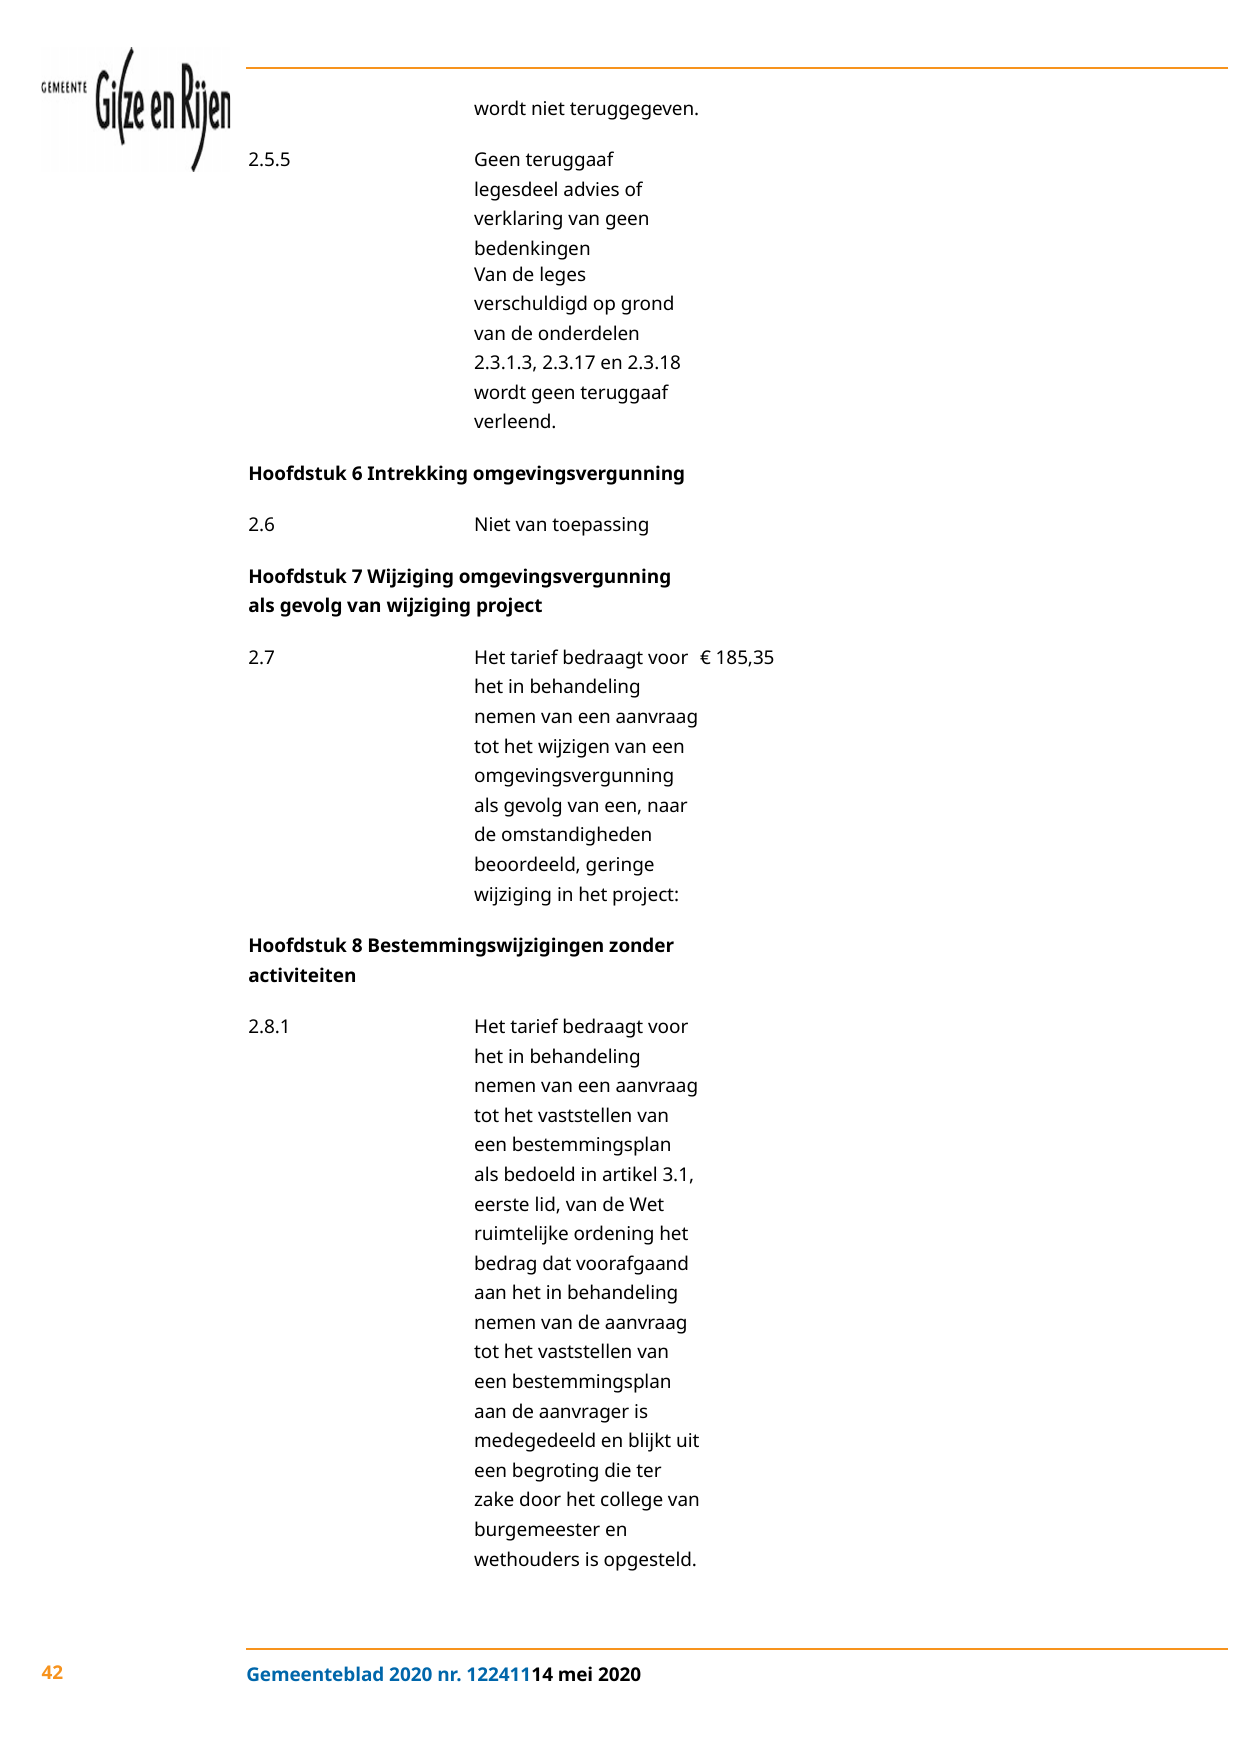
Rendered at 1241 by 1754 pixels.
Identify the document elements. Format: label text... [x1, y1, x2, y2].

table_cell 2.6 [248, 512, 474, 537]
table_cell 2.7 [248, 644, 474, 906]
table_cell Hoofdstuk 6 Intrekking omgevingsvergunning [248, 460, 700, 486]
table_cell [700, 486, 926, 512]
table_cell [248, 988, 474, 1013]
table_cell Hoofdstuk 7 Wijziging omgevingsvergunning als gevolg van wijziging project [248, 563, 700, 618]
table_cell Het tarief bedraagt voor het in behandeling nemen van een aanvraag tot het vaststellen van een bestemmingsplan als bedoeld in artikel 3.1, eerste lid, van de Wet ruimtelijke ordening het bedrag dat voorafgaand aan het in behandeling nemen van de aanvraag tot het vaststellen van een bestemmingsplan aan de aanvrager is medegedeeld en blijkt uit een begroting die ter zake door het college van burgemeester en wethouders is opgesteld. [474, 1013, 700, 1571]
table_cell [248, 486, 474, 512]
table_cell Het tarief bedraagt voor het in behandeling nemen van een aanvraag tot het wijzigen van een omgevingsvergunning als gevolg van een, naar de omstandigheden beoordeeld, geringe wijziging in het project: [474, 644, 700, 906]
table_cell [700, 121, 926, 146]
table_cell [248, 618, 474, 644]
table_cell Geen teruggaaf legesdeel advies of verklaring van geen bedenkingen [474, 146, 700, 261]
table_cell [474, 537, 700, 563]
table_cell [474, 906, 700, 932]
table_cell [700, 932, 926, 987]
table_cell [700, 906, 926, 932]
table_cell € 185,35 [700, 644, 926, 906]
table_cell [248, 906, 474, 932]
table_cell [248, 261, 474, 434]
table_cell Niet van toepassing [474, 512, 700, 537]
table_cell Hoofdstuk 8 Bestemmingswijzigingen zonder activiteiten [248, 932, 700, 987]
table_cell [700, 261, 926, 434]
table_cell [474, 486, 700, 512]
table_cell [700, 512, 926, 537]
table_cell [474, 1571, 700, 1597]
picture [41, 47, 231, 172]
table_cell [474, 988, 700, 1013]
table_cell wordt niet teruggegeven. [474, 95, 700, 121]
table_cell [700, 146, 926, 261]
table_cell [700, 618, 926, 644]
table_cell [474, 121, 700, 146]
table_cell 2.8.1 [248, 1013, 474, 1597]
table_cell [700, 460, 926, 486]
table_cell 2.5.5 [248, 146, 474, 261]
table_cell [700, 988, 926, 1013]
table_cell Van de leges verschuldigd op grond van de onderdelen 2.3.1.3, 2.3.17 en 2.3.18 wordt geen teruggaaf verleend. [474, 261, 700, 434]
table_cell [700, 1013, 926, 1597]
table_cell [248, 121, 474, 146]
table_cell [700, 434, 926, 460]
table_cell [700, 95, 926, 121]
table_cell [248, 95, 474, 121]
table_cell [700, 537, 926, 563]
table_cell [248, 434, 474, 460]
table_cell [700, 563, 926, 618]
table_cell [248, 537, 474, 563]
table_cell [474, 618, 700, 644]
table_cell [474, 434, 700, 460]
